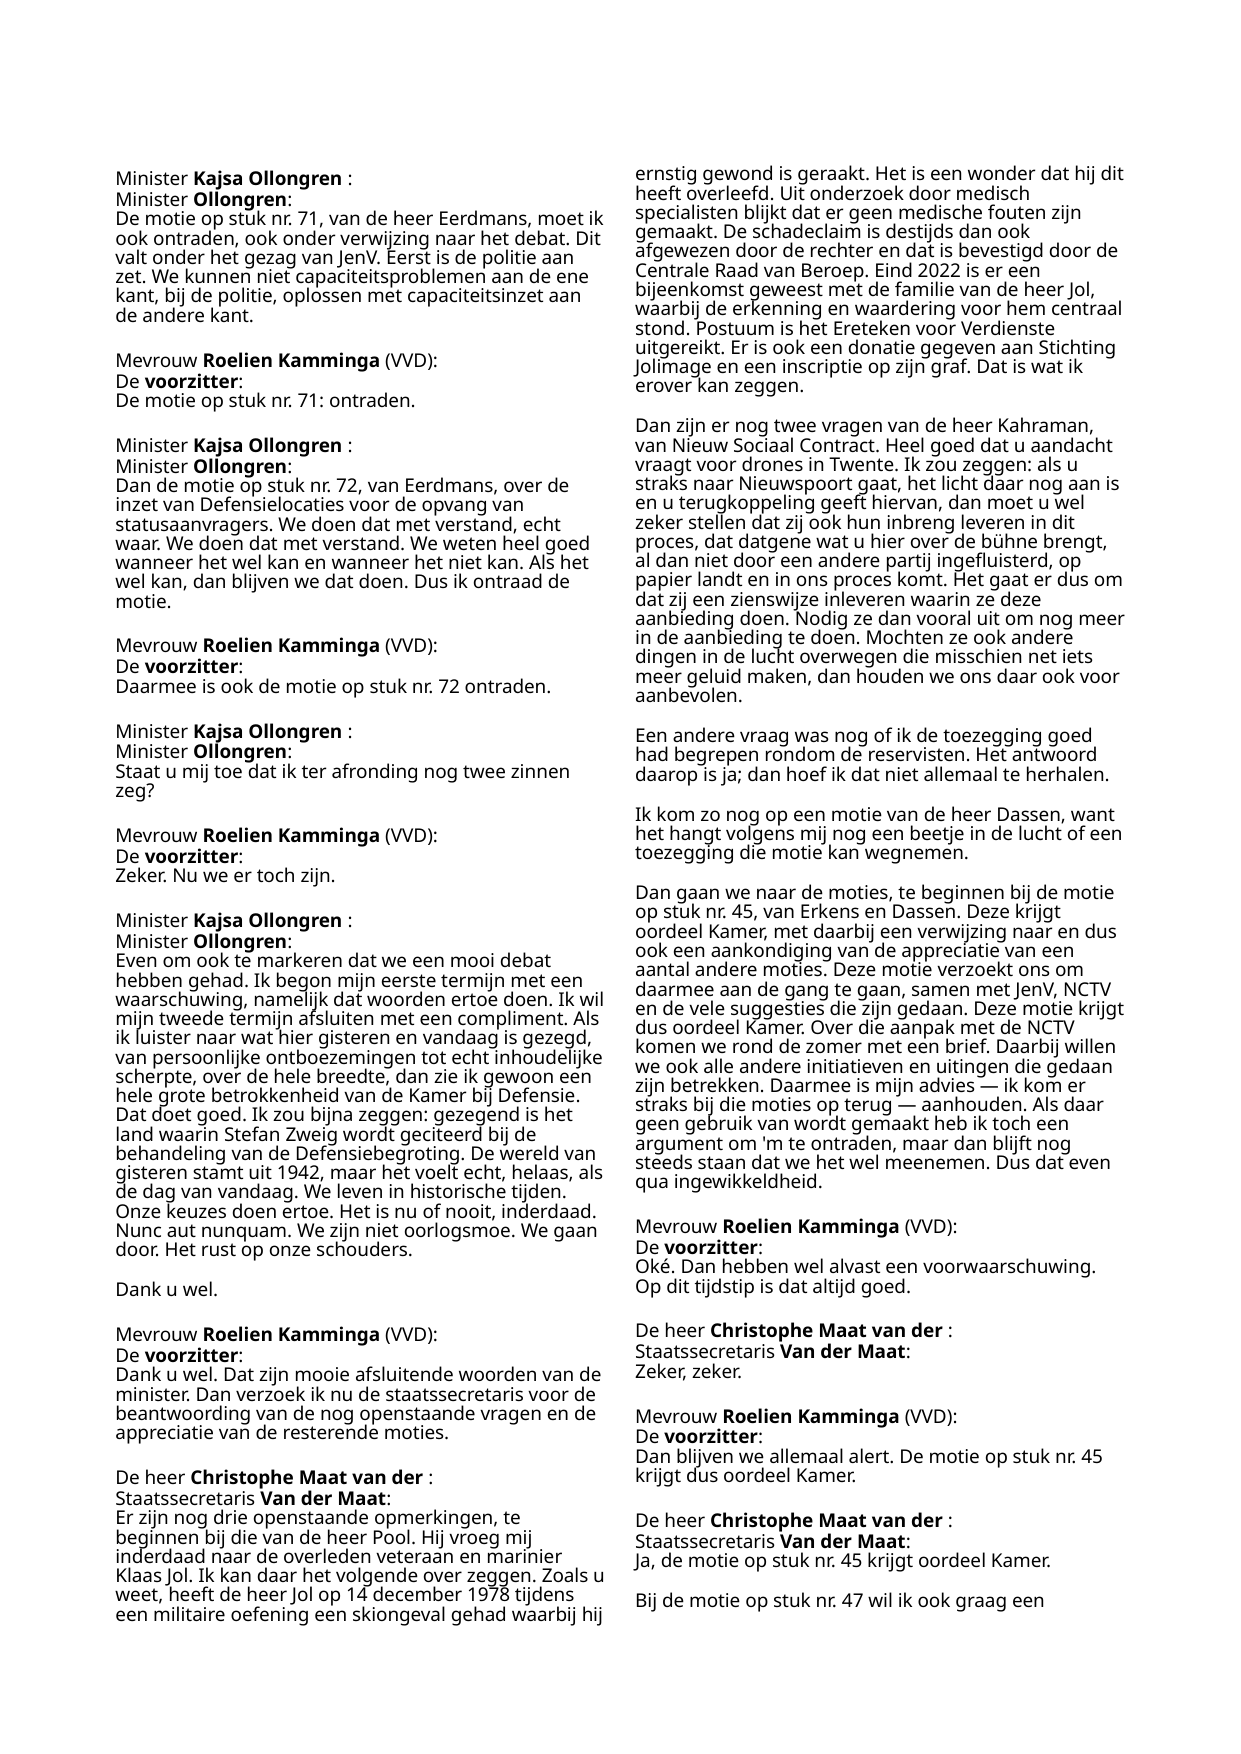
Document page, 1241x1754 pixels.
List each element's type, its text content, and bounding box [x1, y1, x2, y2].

text Even om ook te markeren dat we een mooi debat hebben gehad. Ik begon mijn eerste termijn met een waarschuwing, namelijk dat woorden ertoe doen. Ik wil mijn tweede termijn afsluiten met een compliment. Als ik luister naar wat hier gisteren en vandaag is gezegd, van persoonlijke ontboezemingen tot echt inhoudelijke scherpte, over de hele breedte, dan zie ik gewoon een hele grote betrokkenheid van de Kamer bij Defensie. Dat doet goed. Ik zou bijna zeggen: gezegend is het land waarin Stefan Zweig wordt geciteerd bij de behandeling van de Defensiebegroting. De wereld van gisteren stamt uit 1942, maar het voelt echt, helaas, als de dag van vandaag. We leven in historische tijden. Onze keuzes doen ertoe. Het is nu of nooit, inderdaad. Nunc aut nunquam. We zijn niet oorlogsmoe. We gaan door. Het rust op onze schouders. [115, 952, 605, 1261]
text Dank u wel. Dat zijn mooie afsluitende woorden van de minister. Dan verzoek ik nu de staatssecretaris voor de beantwoording van de nog openstaande vragen en de appreciatie van de resterende moties. [115, 1366, 605, 1443]
text Minister Ollongren: [115, 743, 605, 763]
text Dan de motie op stuk nr. 72, van Eerdmans, over de inzet van Defensielocaties voor de opvang van statusaanvragers. We doen dat met verstand, echt waar. We doen dat met verstand. We weten heel goed wanneer het wel kan en wanneer het niet kan. Als het wel kan, dan blijven we dat doen. Dus ik ontraad de motie. [115, 477, 605, 612]
text Oké. Dan hebben wel alvast een voorwaarschuwing. Op dit tijdstip is dat altijd goed. [635, 1258, 1125, 1297]
text De voorzitter: [115, 1347, 605, 1366]
text Minister Kajsa Ollongren : [115, 165, 605, 191]
text Mevrouw Roelien Kamminga (VVD): [115, 347, 605, 373]
text Minister Ollongren: [115, 458, 605, 477]
text De voorzitter: [115, 848, 605, 867]
text Ik kom zo nog op een motie van de heer Dassen, want het hangt volgens mij nog een beetje in de lucht of een toezegging die motie kan wegnemen. [635, 806, 1125, 863]
text Minister Kajsa Ollongren : [115, 718, 605, 743]
text Mevrouw Roelien Kamminga (VVD): [115, 1321, 605, 1347]
text De voorzitter: [115, 658, 605, 678]
text Mevrouw Roelien Kamminga (VVD): [115, 633, 605, 658]
text Dank u wel. [115, 1281, 605, 1301]
text De heer Christophe Maat van der : [635, 1318, 1125, 1343]
text Dan blijven we allemaal alert. De motie op stuk nr. 45 krijgt dus oordeel Kamer. [635, 1448, 1125, 1486]
text Dan gaan we naar de moties, te beginnen bij de motie op stuk nr. 45, van Erkens en Dassen. Deze krijgt oordeel Kamer, met daarbij een verwijzing naar en dus ook een aankondiging van de appreciatie van een aantal andere moties. Deze motie verzoekt ons om daarmee aan de gang te gaan, samen met JenV, NCTV en de vele suggesties die zijn gedaan. Deze motie krijgt dus oordeel Kamer. Over die aanpak met de NCTV komen we rond de zomer met een brief. Daarbij willen we ook alle andere initiatieven en uitingen die gedaan zijn betrekken. Daarmee is mijn advies — ik kom er straks bij die moties op terug — aanhouden. Als daar geen gebruik van wordt gemaakt heb ik toch een argument om 'm te ontraden, maar dan blijft nog steeds staan dat we het wel meenemen. Dus dat even qua ingewikkeldheid. [635, 884, 1125, 1192]
text De motie op stuk nr. 71: ontraden. [115, 392, 605, 411]
text Er zijn nog drie openstaande opmerkingen, te beginnen bij die van de heer Pool. Hij vroeg mij inderdaad naar de overleden veteraan en marinier Klaas Jol. Ik kan daar het volgende over zeggen. Zoals u weet, heeft de heer Jol op 14 december 1978 tijdens een militaire oefening een skiongeval gehad waarbij hij [115, 1509, 605, 1625]
text Minister Ollongren: [115, 933, 605, 952]
text Staatssecretaris Van der Maat: [115, 1490, 605, 1509]
text Minister Kajsa Ollongren : [115, 432, 605, 458]
text Ja, de motie op stuk nr. 45 krijgt oordeel Kamer. [635, 1552, 1125, 1571]
text Staat u mij toe dat ik ter afronding nog twee zinnen zeg? [115, 763, 605, 801]
text De heer Christophe Maat van der : [115, 1464, 605, 1490]
text ernstig gewond is geraakt. Het is een wonder dat hij dit heeft overleefd. Uit onderzoek door medisch specialisten blijkt dat er geen medische fouten zijn gemaakt. De schadeclaim is destijds dan ook afgewezen door de rechter en dat is bevestigd door de Centrale Raad van Beroep. Eind 2022 is er een bijeenkomst geweest met de familie van de heer Jol, waarbij de erkenning en waardering voor hem centraal stond. Postuum is het Ereteken voor Verdienste uitgereikt. Er is ook een donatie gegeven aan Stichting Jolimage en een inscriptie op zijn graf. Dat is wat ik erover kan zeggen. [635, 165, 1125, 397]
text De voorzitter: [635, 1428, 1125, 1448]
text Dan zijn er nog twee vragen van de heer Kahraman, van Nieuw Sociaal Contract. Heel goed dat u aandacht vraagt voor drones in Twente. Ik zou zeggen: als u straks naar Nieuwspoort gaat, het licht daar nog aan is en u terugkoppeling geeft hiervan, dan moet u wel zeker stellen dat zij ook hun inbreng leveren in dit proces, dat datgene wat u hier over de bühne brengt, al dan niet door een andere partij ingefluisterd, op papier landt en in ons proces komt. Het gaat er dus om dat zij een zienswijze inleveren waarin ze deze aanbieding doen. Nodig ze dan vooral uit om nog meer in de aanbieding te doen. Mochten ze ook andere dingen in de lucht overwegen die misschien net iets meer geluid maken, dan houden we ons daar ook voor aanbevolen. [635, 417, 1125, 706]
text De heer Christophe Maat van der : [635, 1507, 1125, 1533]
text De voorzitter: [115, 373, 605, 392]
text Mevrouw Roelien Kamminga (VVD): [635, 1403, 1125, 1428]
text De motie op stuk nr. 71, van de heer Eerdmans, moet ik ook ontraden, ook onder verwijzing naar het debat. Dit valt onder het gezag van JenV. Eerst is de politie aan zet. We kunnen niet capaciteitsproblemen aan de ene kant, bij de politie, oplossen met capaciteitsinzet aan de andere kant. [115, 210, 605, 326]
text Mevrouw Roelien Kamminga (VVD): [115, 822, 605, 848]
text Minister Ollongren: [115, 191, 605, 210]
text Staatssecretaris Van der Maat: [635, 1343, 1125, 1363]
text Staatssecretaris Van der Maat: [635, 1533, 1125, 1552]
text Zeker, zeker. [635, 1363, 1125, 1382]
text Mevrouw Roelien Kamminga (VVD): [635, 1213, 1125, 1239]
text Bij de motie op stuk nr. 47 wil ik ook graag een [635, 1592, 1125, 1611]
text De voorzitter: [635, 1239, 1125, 1258]
text Een andere vraag was nog of ik de toezegging goed had begrepen rondom de reservisten. Het antwoord daarop is ja; dan hoef ik dat niet allemaal te herhalen. [635, 727, 1125, 785]
text Minister Kajsa Ollongren : [115, 907, 605, 933]
text Zeker. Nu we er toch zijn. [115, 867, 605, 886]
text Daarmee is ook de motie op stuk nr. 72 ontraden. [115, 678, 605, 697]
